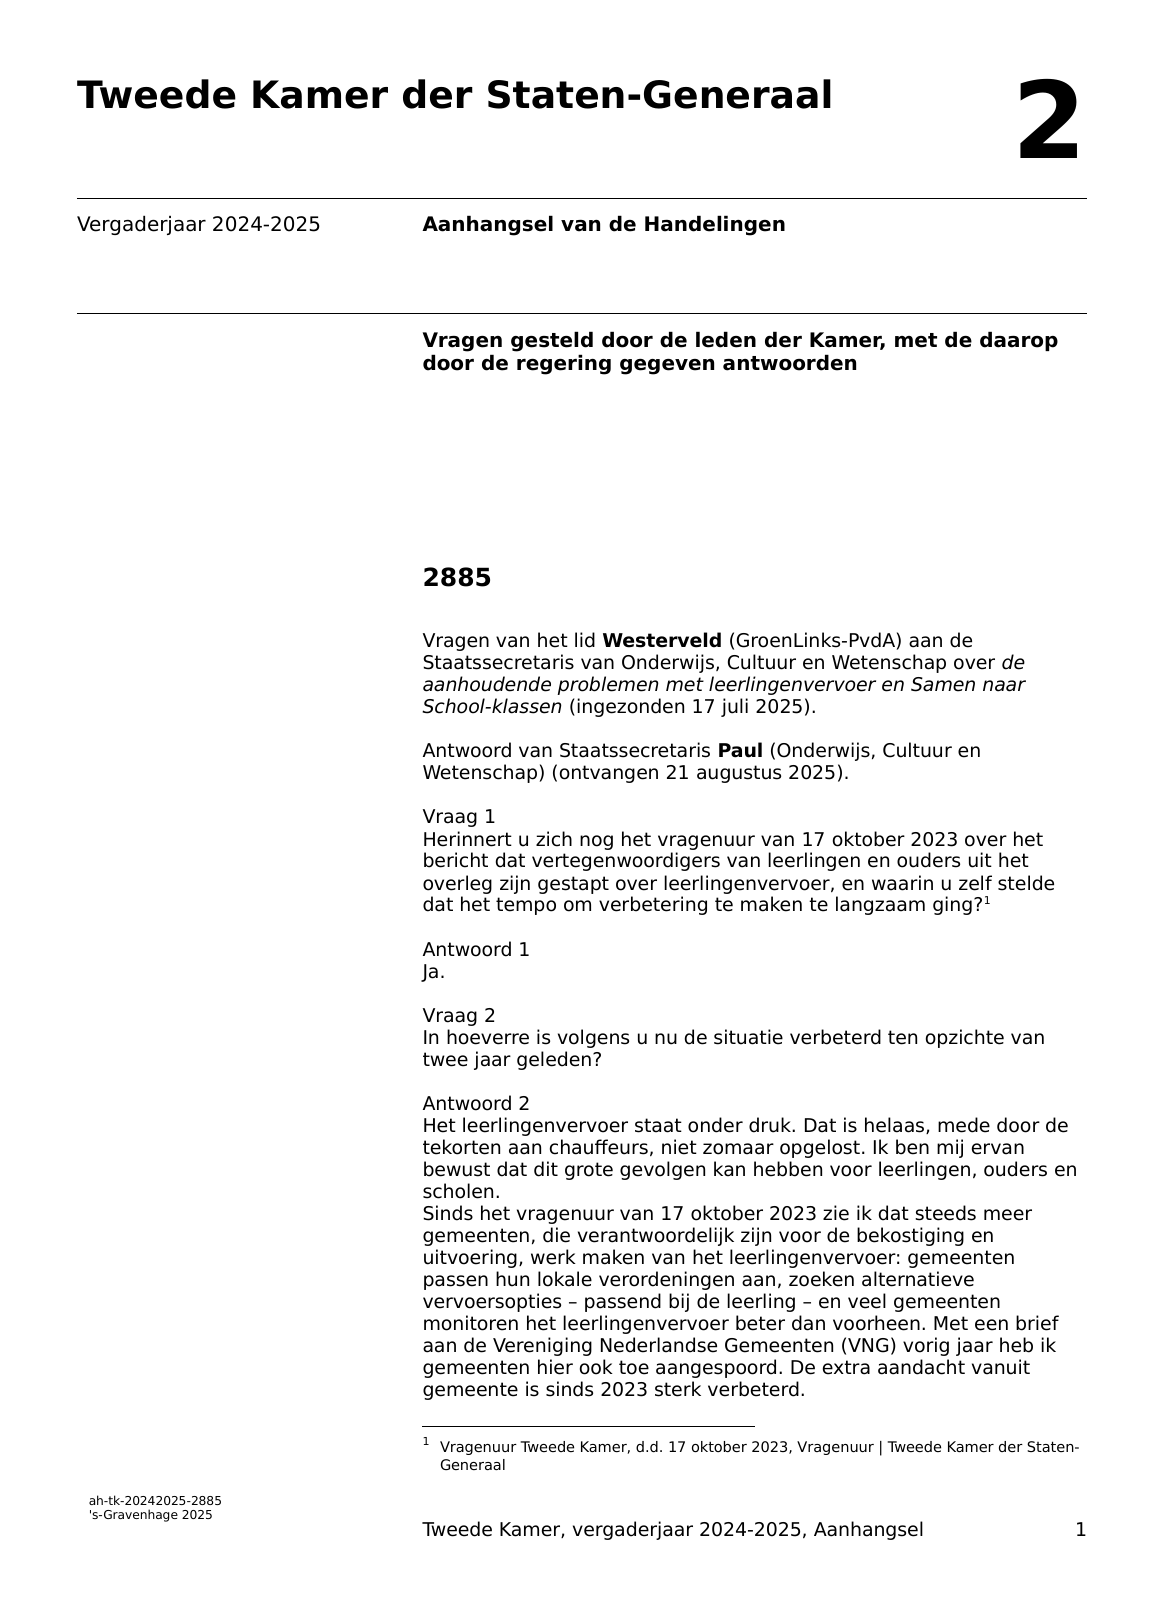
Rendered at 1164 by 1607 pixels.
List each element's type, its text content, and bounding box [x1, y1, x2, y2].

text Antwoord van Staatssecretaris Paul (Onderwijs, Cultuur en Wetenschap) (ontvangen 21 augustus 2025). [422, 740, 1087, 784]
table_header 2 [886, 59, 1087, 198]
text 2885 [422, 563, 1087, 592]
text Vraag 2 [422, 1005, 1087, 1027]
table_cell [77, 314, 422, 375]
text Vragenuur Tweede Kamer, d.d. 17 oktober 2023, Vragenuur | Tweede Kamer der Staten-Generaal [422, 1435, 1087, 1474]
text Antwoord 2 [422, 1093, 1087, 1115]
text 's-Gravenhage 2025 [88, 1508, 323, 1522]
table_header Tweede Kamer der Staten-Generaal [77, 59, 886, 198]
text In hoeverre is volgens u nu de situatie verbeterd ten opzichte van twee jaar geleden? [422, 1027, 1087, 1071]
text Herinnert u zich nog het vragenuur van 17 oktober 2023 over het bericht dat vertegenwoordigers van leerlingen en ouders uit het overleg zijn gestapt over leerlingenvervoer, en waarin u zelf stelde dat het tempo om verbetering te maken te langzaam ging? [422, 828, 1087, 916]
table_cell Vragen gesteld door de leden der Kamer, met de daarop door de regering gegeven antwoorden [422, 314, 1087, 375]
text ah-tk-20242025-2885 [88, 1494, 323, 1508]
text Vragen van het lid Westerveld (GroenLinks-PvdA) aan de Staatssecretaris van Onderwijs, Cultuur en Wetenschap over de aanhoudende problemen met leerlingenvervoer en Samen naar School-klassen (ingezonden 17 juli 2025). [422, 630, 1087, 718]
table_cell Vergaderjaar 2024-2025 [77, 199, 422, 313]
table_cell Aanhangsel van de Handelingen [422, 199, 1087, 313]
text Het leerlingenvervoer staat onder druk. Dat is helaas, mede door de tekorten aan chauffeurs, niet zomaar opgelost. Ik ben mij ervan bewust dat dit grote gevolgen kan hebben voor leerlingen, ouders en scholen. [422, 1115, 1087, 1203]
text Sinds het vragenuur van 17 oktober 2023 zie ik dat steeds meer gemeenten, die verantwoordelijk zijn voor de bekostiging en uitvoering, werk maken van het leerlingenvervoer: gemeenten passen hun lokale verordeningen aan, zoeken alternatieve vervoersopties – passend bij de leerling – en veel gemeenten monitoren het leerlingenvervoer beter dan voorheen. Met een brief aan de Vereniging Nederlandse Gemeenten (VNG) vorig jaar heb ik gemeenten hier ook toe aangespoord. De extra aandacht vanuit gemeente is sinds 2023 sterk verbeterd. [422, 1203, 1087, 1401]
text Vraag 1 [422, 806, 1087, 828]
text Ja. [422, 961, 1087, 982]
text Antwoord 1 [422, 938, 1087, 961]
